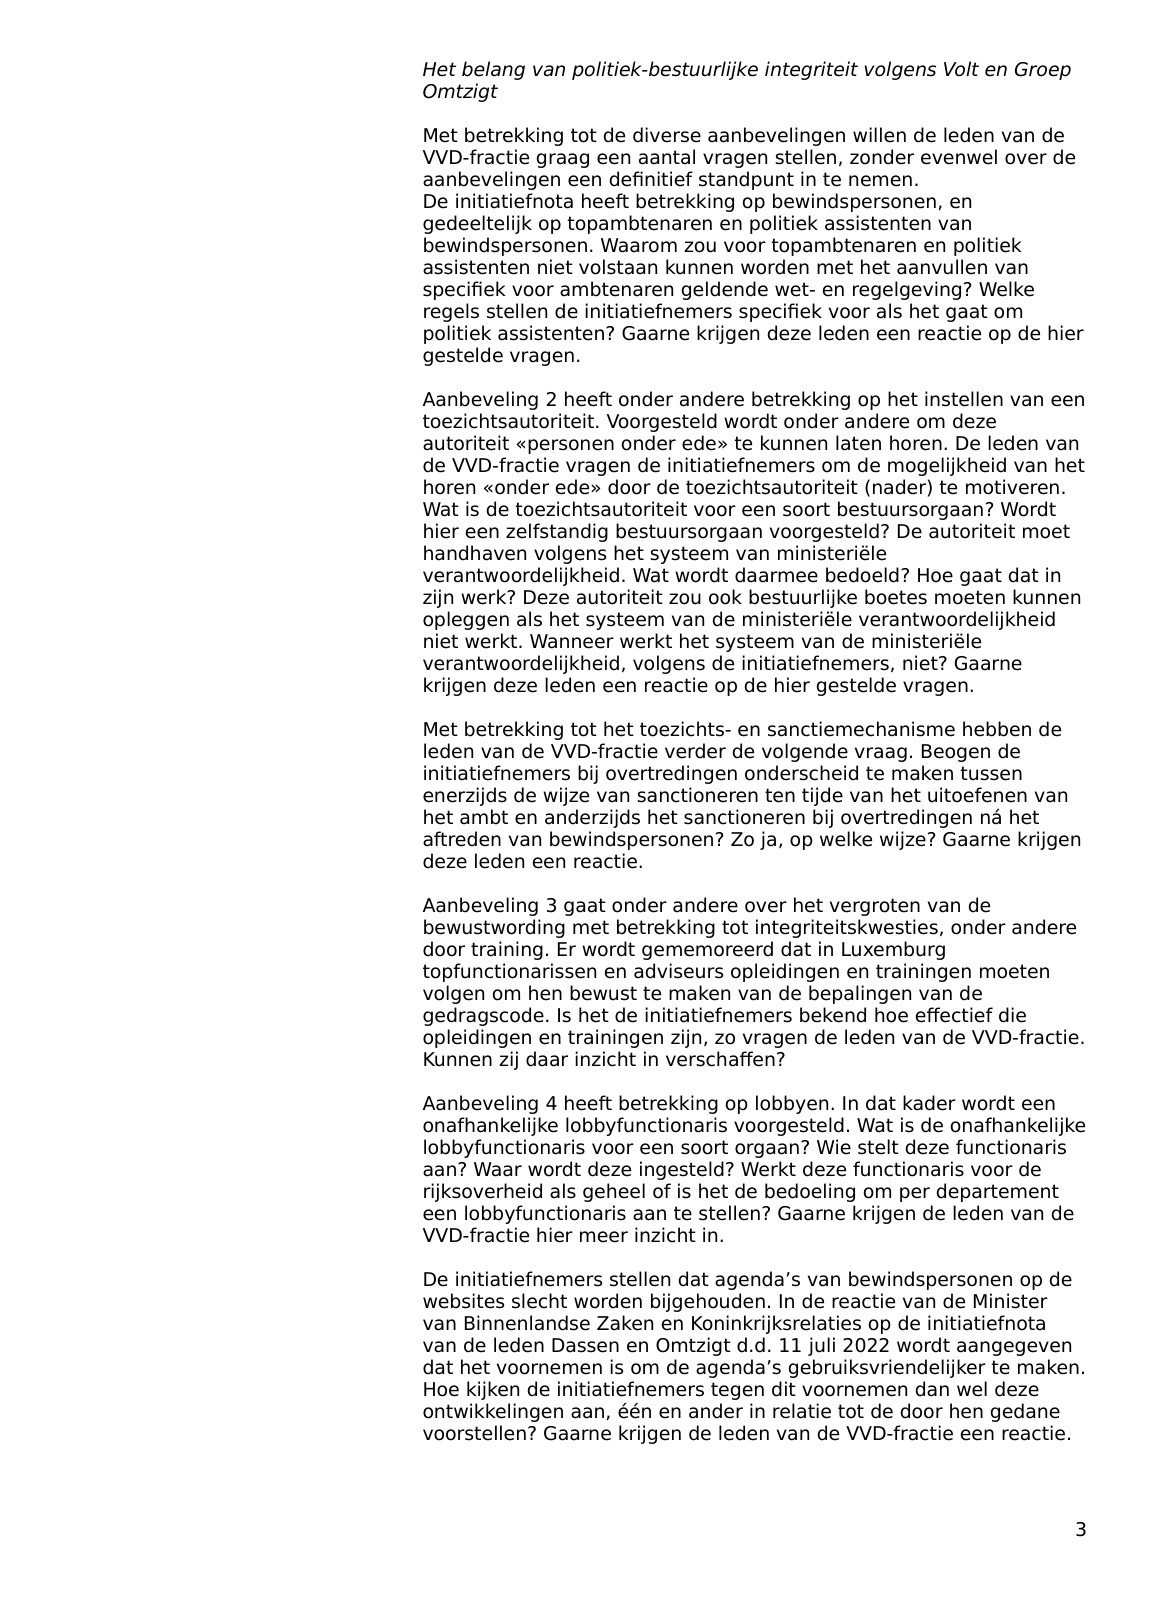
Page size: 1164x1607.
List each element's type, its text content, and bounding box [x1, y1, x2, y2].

text Aanbeveling 4 heeft betrekking op lobbyen. In dat kader wordt een onafhankelijke lobbyfunctionaris voorgesteld. Wat is de onafhankelijke lobbyfunctionaris voor een soort orgaan? Wie stelt deze functionaris aan? Waar wordt deze ingesteld? Werkt deze functionaris voor de rijksoverheid als geheel of is het de bedoeling om per departement een lobbyfunctionaris aan te stellen? Gaarne krijgen de leden van de VVD-fractie hier meer inzicht in. [422, 1093, 1087, 1247]
text Aanbeveling 2 heeft onder andere betrekking op het instellen van een toezichtsautoriteit. Voorgesteld wordt onder andere om deze autoriteit «personen onder ede» te kunnen laten horen. De leden van de VVD-fractie vragen de initiatiefnemers om de mogelijkheid van het horen «onder ede» door de toezichtsautoriteit (nader) te motiveren. Wat is de toezichtsautoriteit voor een soort bestuursorgaan? Wordt hier een zelfstandig bestuursorgaan voorgesteld? De autoriteit moet handhaven volgens het systeem van ministeriële verantwoordelijkheid. Wat wordt daarmee bedoeld? Hoe gaat dat in zijn werk? Deze autoriteit zou ook bestuurlijke boetes moeten kunnen opleggen als het systeem van de ministeriële verantwoordelijkheid niet werkt. Wanneer werkt het systeem van de ministeriële verantwoordelijkheid, volgens de initiatiefnemers, niet? Gaarne krijgen deze leden een reactie op de hier gestelde vragen. [422, 389, 1087, 697]
text De initiatiefnemers stellen dat agenda’s van bewindspersonen op de websites slecht worden bijgehouden. In de reactie van de Minister van Binnenlandse Zaken en Koninkrijksrelaties op de initiatiefnota van de leden Dassen en Omtzigt d.d. 11 juli 2022 wordt aangegeven dat het voornemen is om de agenda’s gebruiksvriendelijker te maken. Hoe kijken de initiatiefnemers tegen dit voornemen dan wel deze ontwikkelingen aan, één en ander in relatie tot de door hen gedane voorstellen? Gaarne krijgen de leden van de VVD-fractie een reactie. [422, 1269, 1087, 1445]
text Met betrekking tot de diverse aanbevelingen willen de leden van de VVD-fractie graag een aantal vragen stellen, zonder evenwel over de aanbevelingen een definitief standpunt in te nemen. [422, 125, 1087, 191]
text Met betrekking tot het toezichts- en sanctiemechanisme hebben de leden van de VVD-fractie verder de volgende vraag. Beogen de initiatiefnemers bij overtredingen onderscheid te maken tussen enerzijds de wijze van sanctioneren ten tijde van het uitoefenen van het ambt en anderzijds het sanctioneren bij overtredingen ná het aftreden van bewindspersonen? Zo ja, op welke wijze? Gaarne krijgen deze leden een reactie. [422, 719, 1087, 873]
text De initiatiefnota heeft betrekking op bewindspersonen, en gedeeltelijk op topambtenaren en politiek assistenten van bewindspersonen. Waarom zou voor topambtenaren en politiek assistenten niet volstaan kunnen worden met het aanvullen van specifiek voor ambtenaren geldende wet- en regelgeving? Welke regels stellen de initiatiefnemers specifiek voor als het gaat om politiek assistenten? Gaarne krijgen deze leden een reactie op de hier gestelde vragen. [422, 191, 1087, 367]
text Aanbeveling 3 gaat onder andere over het vergroten van de bewustwording met betrekking tot integriteitskwesties, onder andere door training. Er wordt gememoreerd dat in Luxemburg topfunctionarissen en adviseurs opleidingen en trainingen moeten volgen om hen bewust te maken van de bepalingen van de gedragscode. Is het de initiatiefnemers bekend hoe effectief die opleidingen en trainingen zijn, zo vragen de leden van de VVD-fractie. Kunnen zij daar inzicht in verschaffen? [422, 895, 1087, 1071]
subtitle Het belang van politiek-bestuurlijke integriteit volgens Volt en Groep Omtzigt [422, 59, 1087, 103]
